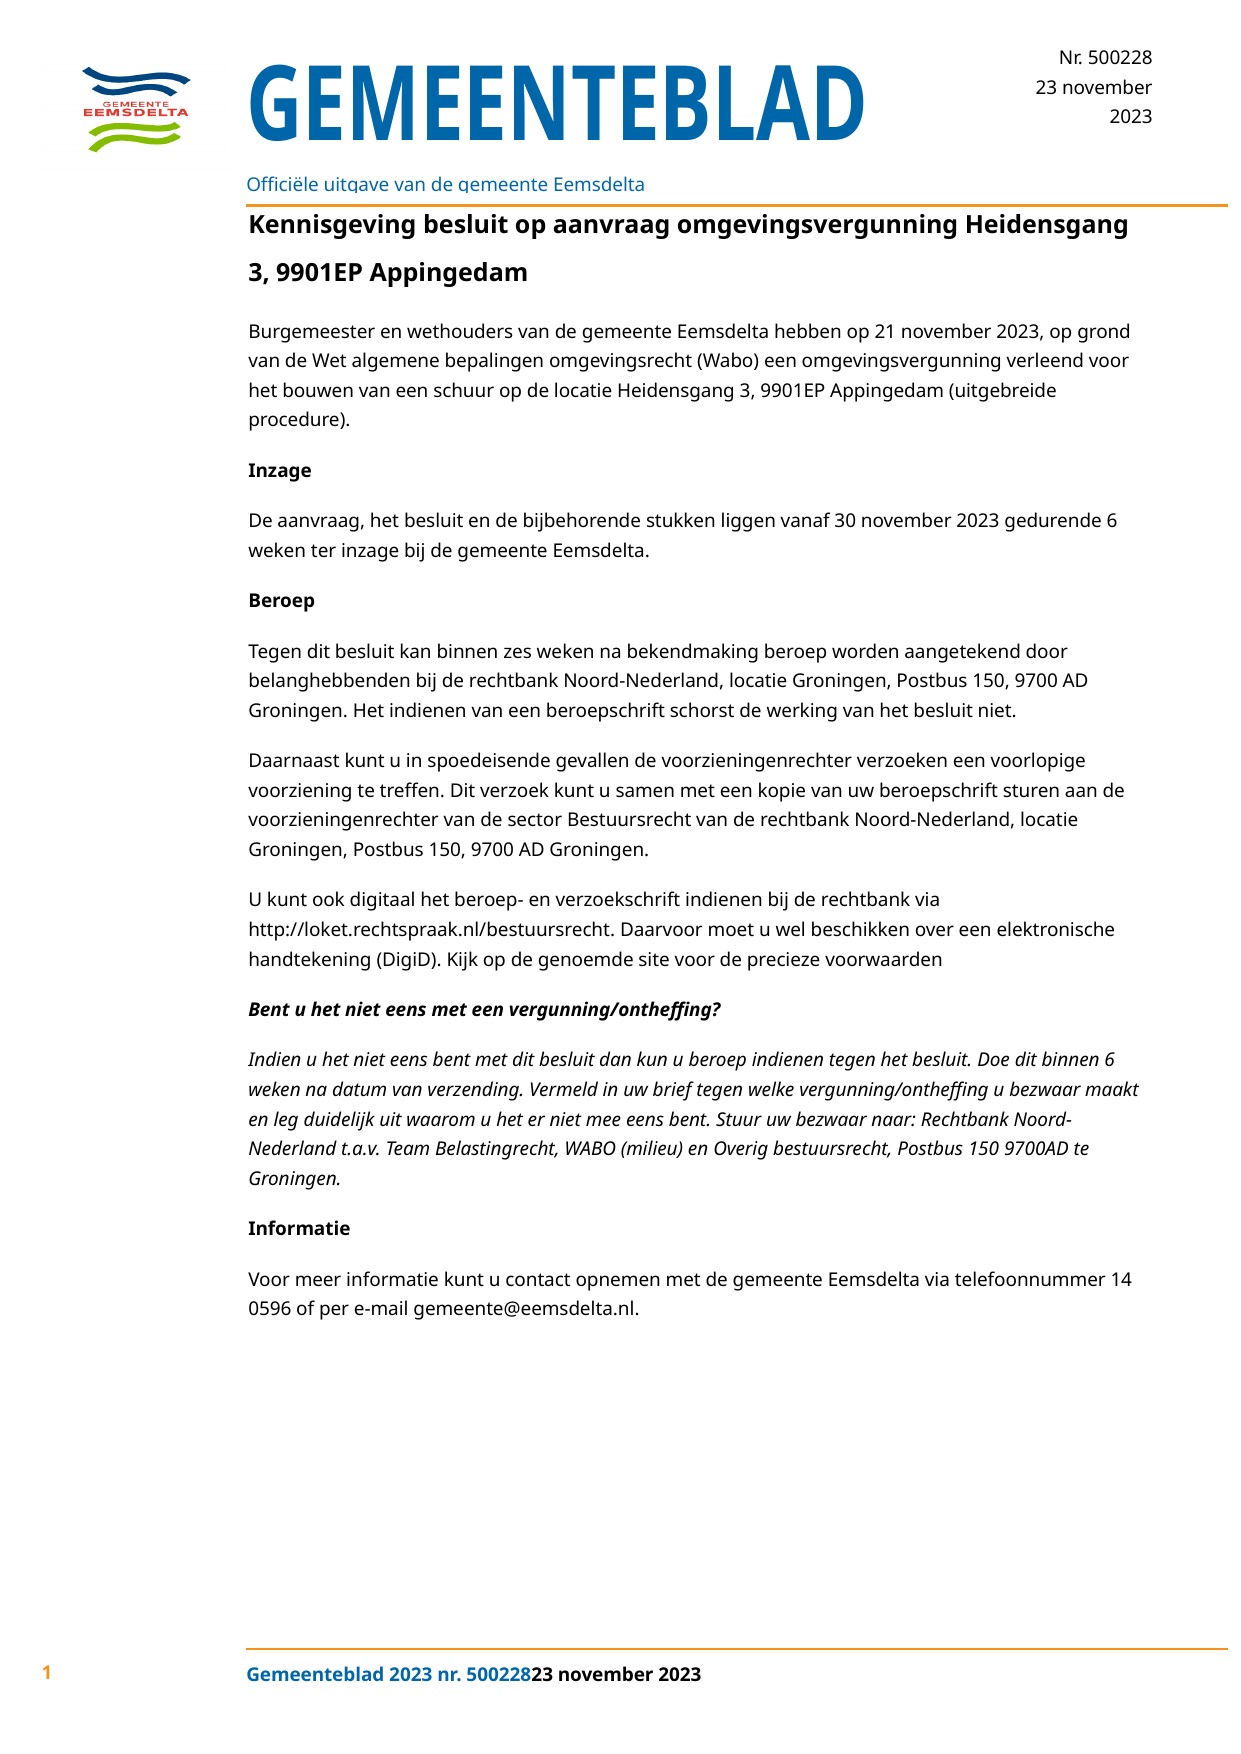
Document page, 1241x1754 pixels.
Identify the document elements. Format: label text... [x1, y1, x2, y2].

text Burgemeester en wethouders van de gemeente Eemsdelta hebben op 21 november 2023, op grond van de Wet algemene bepalingen omgevingsrecht (Wabo) een omgevingsvergunning verleend voor het bouwen van een schuur op de locatie Heidensgang 3, 9901EP Appingedam (uitgebreide procedure). [248, 318, 1152, 432]
text U kunt ook digitaal het beroep- en verzoekschrift indienen bij de rechtbank via http://loket.rechtspraak.nl/bestuursrecht. Daarvoor moet u wel beschikken over een elektronische handtekening (DigiD). Kijk op de genoemde site voor de precieze voorwaarden [248, 887, 1152, 972]
text Indien u het niet eens bent met dit besluit dan kun u beroep indienen tegen het besluit. Doe dit binnen 6 weken na datum van verzending. Vermeld in uw brief tegen welke vergunning/ontheffing u bezwaar maakt en leg duidelijk uit waarom u het er niet mee eens bent. Stuur uw bezwaar naar: Rechtbank Noord-Nederland t.a.v. Team Belastingrecht, WABO (milieu) en Overig bestuursrecht, Postbus 150 9700AD te Groningen. [248, 1047, 1152, 1191]
text Bent u het niet eens met een vergunning/ontheffing? [248, 996, 1152, 1022]
text Kennisgeving besluit op aanvraag omgevingsvergunning Heidensgang 3, 9901EP Appingedam [248, 207, 1152, 288]
text Beroep [248, 587, 1152, 613]
text De aanvraag, het besluit en de bijbehorende stukken liggen vanaf 30 november 2023 gedurende 6 weken ter inzage bij de gemeente Eemsdelta. [248, 507, 1152, 563]
picture [41, 47, 231, 172]
text Tegen dit besluit kan binnen zes weken na bekendmaking beroep worden aangetekend door belanghebbenden bij de rechtbank Noord-Nederland, locatie Groningen, Postbus 150, 9700 AD Groningen. Het indienen van een beroepschrift schorst de werking van het besluit niet. [248, 638, 1152, 723]
text Daarnaast kunt u in spoedeisende gevallen de voorzieningenrechter verzoeken een voorlopige voorziening te treffen. Dit verzoek kunt u samen met een kopie van uw beroepschrift sturen aan de voorzieningenrechter van de sector Bestuursrecht van de rechtbank Noord-Nederland, locatie Groningen, Postbus 150, 9700 AD Groningen. [248, 747, 1152, 862]
text Voor meer informatie kunt u contact opnemen met de gemeente Eemsdelta via telefoonnummer 14 0596 of per e-mail gemeente@eemsdelta.nl. [248, 1266, 1152, 1321]
text Inzage [248, 457, 1152, 483]
text Informatie [248, 1215, 1152, 1241]
